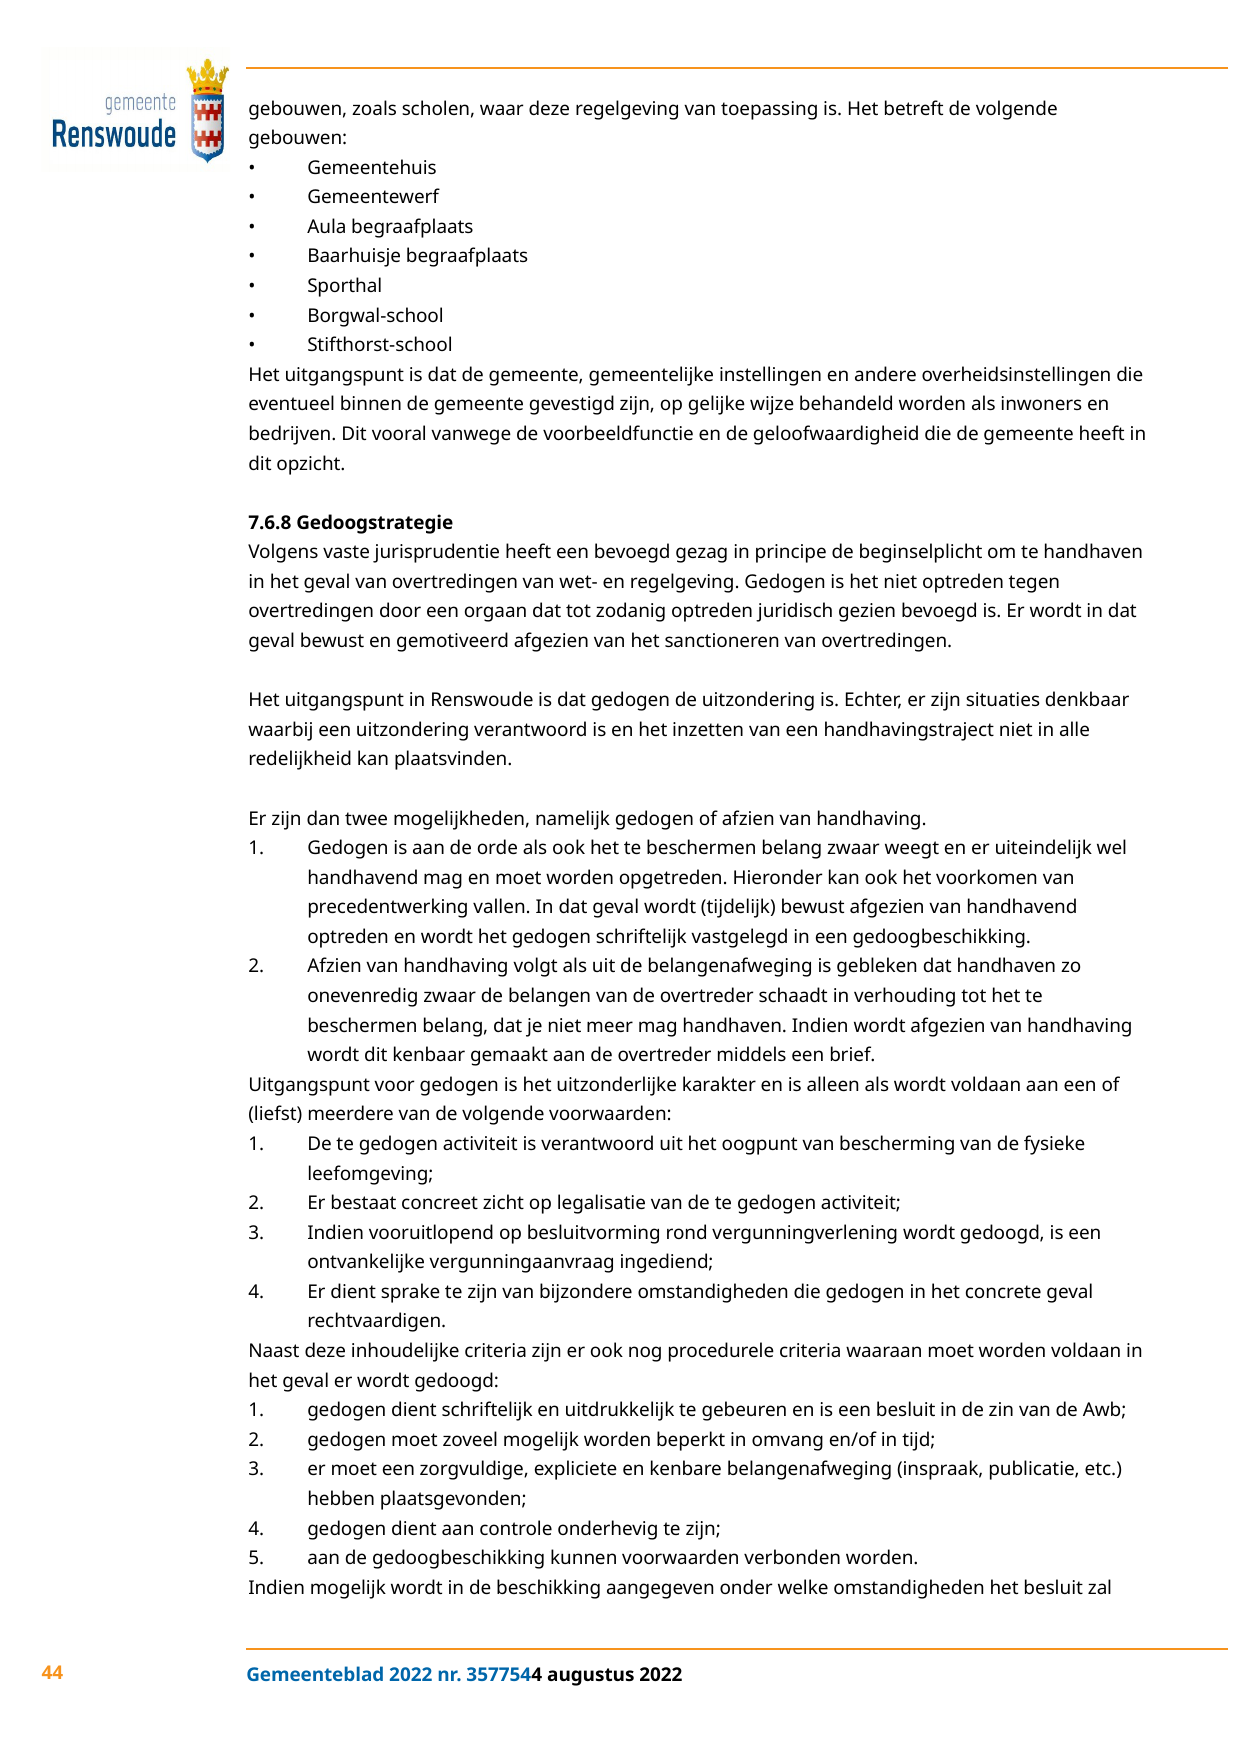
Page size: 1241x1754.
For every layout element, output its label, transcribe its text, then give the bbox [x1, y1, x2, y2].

text gebouwen, zoals scholen, waar deze regelgeving van toepassing is. Het betreft de volgende gebouwen: [248, 95, 1152, 150]
list Gemeentehuis [248, 154, 1152, 180]
text Indien mogelijk wordt in de beschikking aangegeven onder welke omstandigheden het besluit zal [248, 1574, 1152, 1600]
list gedogen dient schriftelijk en uitdrukkelijk te gebeuren en is een besluit in de zin van de Awb; [248, 1396, 1152, 1422]
list Stifthorst-school [248, 331, 1152, 357]
text Het uitgangspunt is dat de gemeente, gemeentelijke instellingen en andere overheidsinstellingen die eventueel binnen de gemeente gevestigd zijn, op gelijke wijze behandeld worden als inwoners en bedrijven. Dit vooral vanwege de voorbeeldfunctie en de geloofwaardigheid die de gemeente heeft in dit opzicht. [248, 361, 1152, 476]
picture [41, 47, 231, 172]
list De te gedogen activiteit is verantwoord uit het oogpunt van bescherming van de fysieke leefomgeving; [248, 1130, 1152, 1186]
text Er zijn dan twee mogelijkheden, namelijk gedogen of afzien van handhaving. [248, 805, 1152, 831]
list Borgwal-school [248, 302, 1152, 328]
list gedogen moet zoveel mogelijk worden beperkt in omvang en/of in tijd; [248, 1426, 1152, 1452]
list Indien vooruitlopend op besluitvorming rond vergunningverlening wordt gedoogd, is een ontvankelijke vergunningaanvraag ingediend; [248, 1219, 1152, 1274]
list gedogen dient aan controle onderhevig te zijn; [248, 1515, 1152, 1541]
text Het uitgangspunt in Renswoude is dat gedogen de uitzondering is. Echter, er zijn situaties denkbaar waarbij een uitzondering verantwoord is en het inzetten van een handhavingstraject niet in alle redelijkheid kan plaatsvinden. [248, 686, 1152, 771]
list Aula begraafplaats [248, 213, 1152, 239]
list Afzien van handhaving volgt als uit de belangenafweging is gebleken dat handhaven zo onevenredig zwaar de belangen van de overtreder schaadt in verhouding tot het te beschermen belang, dat je niet meer mag handhaven. Indien wordt afgezien van handhaving wordt dit kenbaar gemaakt aan de overtreder middels een brief. [248, 953, 1152, 1067]
list Gedogen is aan de orde als ook het te beschermen belang zwaar weegt en er uiteindelijk wel handhavend mag en moet worden opgetreden. Hieronder kan ook het voorkomen van precedentwerking vallen. In dat geval wordt (tijdelijk) bewust afgezien van handhavend optreden en wordt het gedogen schriftelijk vastgelegd in een gedoogbeschikking. [248, 834, 1152, 949]
text Volgens vaste jurisprudentie heeft een bevoegd gezag in principe de beginselplicht om te handhaven in het geval van overtredingen van wet- en regelgeving. Gedogen is het niet optreden tegen overtredingen door een orgaan dat tot zodanig optreden juridisch gezien bevoegd is. Er wordt in dat geval bewust en gemotiveerd afgezien van het sanctioneren van overtredingen. [248, 538, 1152, 653]
list Sporthal [248, 272, 1152, 298]
list Baarhuisje begraafplaats [248, 243, 1152, 268]
text Uitgangspunt voor gedogen is het uitzonderlijke karakter en is alleen als wordt voldaan aan een of (liefst) meerdere van de volgende voorwaarden: [248, 1071, 1152, 1126]
text Naast deze inhoudelijke criteria zijn er ook nog procedurele criteria waaraan moet worden voldaan in het geval er wordt gedoogd: [248, 1337, 1152, 1393]
list Er dient sprake te zijn van bijzondere omstandigheden die gedogen in het concrete geval rechtvaardigen. [248, 1278, 1152, 1333]
list aan de gedoogbeschikking kunnen voorwaarden verbonden worden. [248, 1544, 1152, 1570]
list Er bestaat concreet zicht op legalisatie van de te gedogen activiteit; [248, 1189, 1152, 1215]
text 7.6.8 Gedoogstrategie [248, 509, 1152, 535]
list er moet een zorgvuldige, expliciete en kenbare belangenafweging (inspraak, publicatie, etc.) hebben plaatsgevonden; [248, 1456, 1152, 1511]
list Gemeentewerf [248, 183, 1152, 209]
